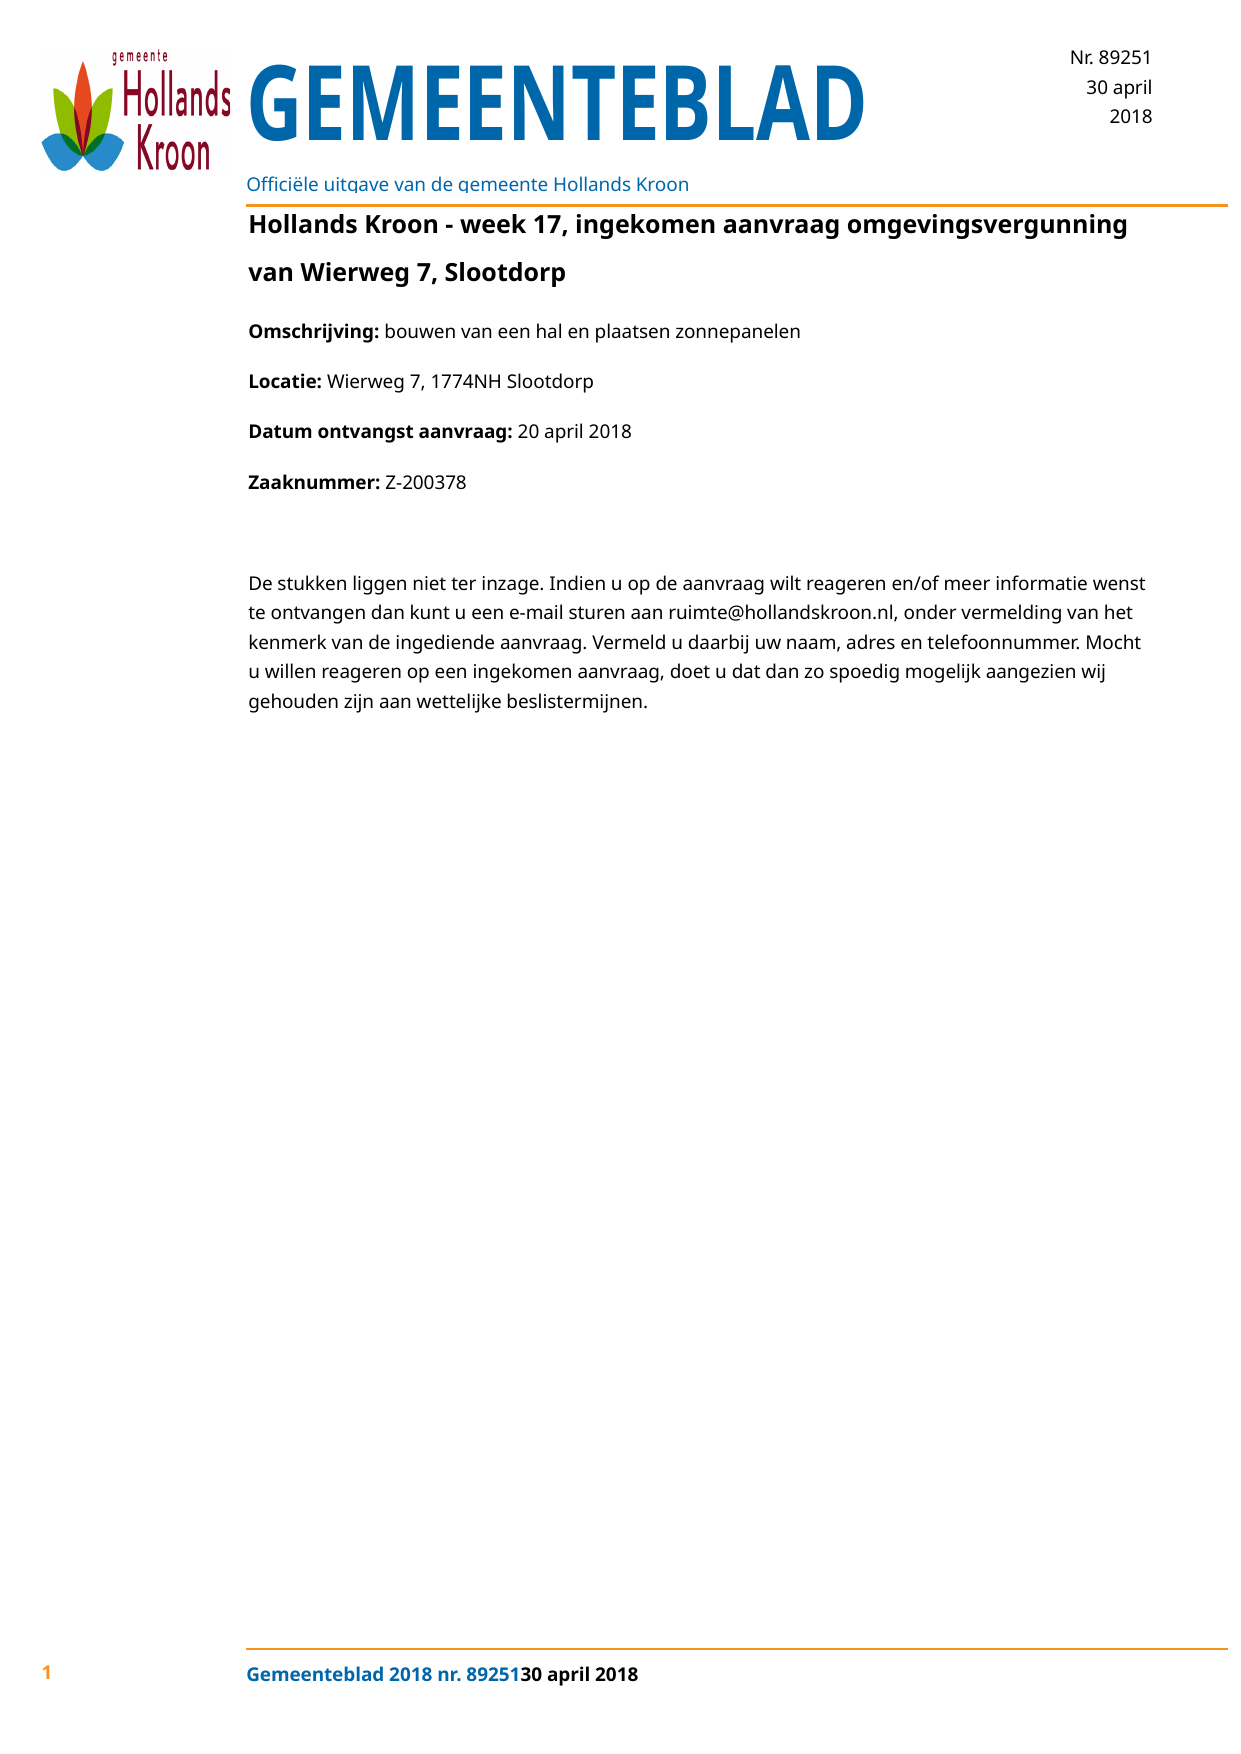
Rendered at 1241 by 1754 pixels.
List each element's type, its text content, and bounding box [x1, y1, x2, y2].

text Hollands Kroon - week 17, ingekomen aanvraag omgevingsvergunning van Wierweg 7, Slootdorp [248, 207, 1152, 288]
text Omschrijving: bouwen van een hal en plaatsen zonnepanelen [248, 318, 1152, 344]
text Locatie: Wierweg 7, 1774NH Slootdorp [248, 368, 1152, 394]
text De stukken liggen niet ter inzage. Indien u op de aanvraag wilt reageren en/of meer informatie wenst te ontvangen dan kunt u een e-mail sturen aan ruimte@hollandskroon.nl, onder vermelding van het kenmerk van de ingediende aanvraag. Vermeld u daarbij uw naam, adres en telefoonnummer. Mocht u willen reageren op een ingekomen aanvraag, doet u dat dan zo spoedig mogelijk aangezien wij gehouden zijn aan wettelijke beslistermijnen. [248, 570, 1152, 714]
text Zaaknummer: Z-200378 [248, 469, 1152, 495]
text Datum ontvangst aanvraag: 20 april 2018 [248, 419, 1152, 444]
picture [41, 47, 231, 172]
